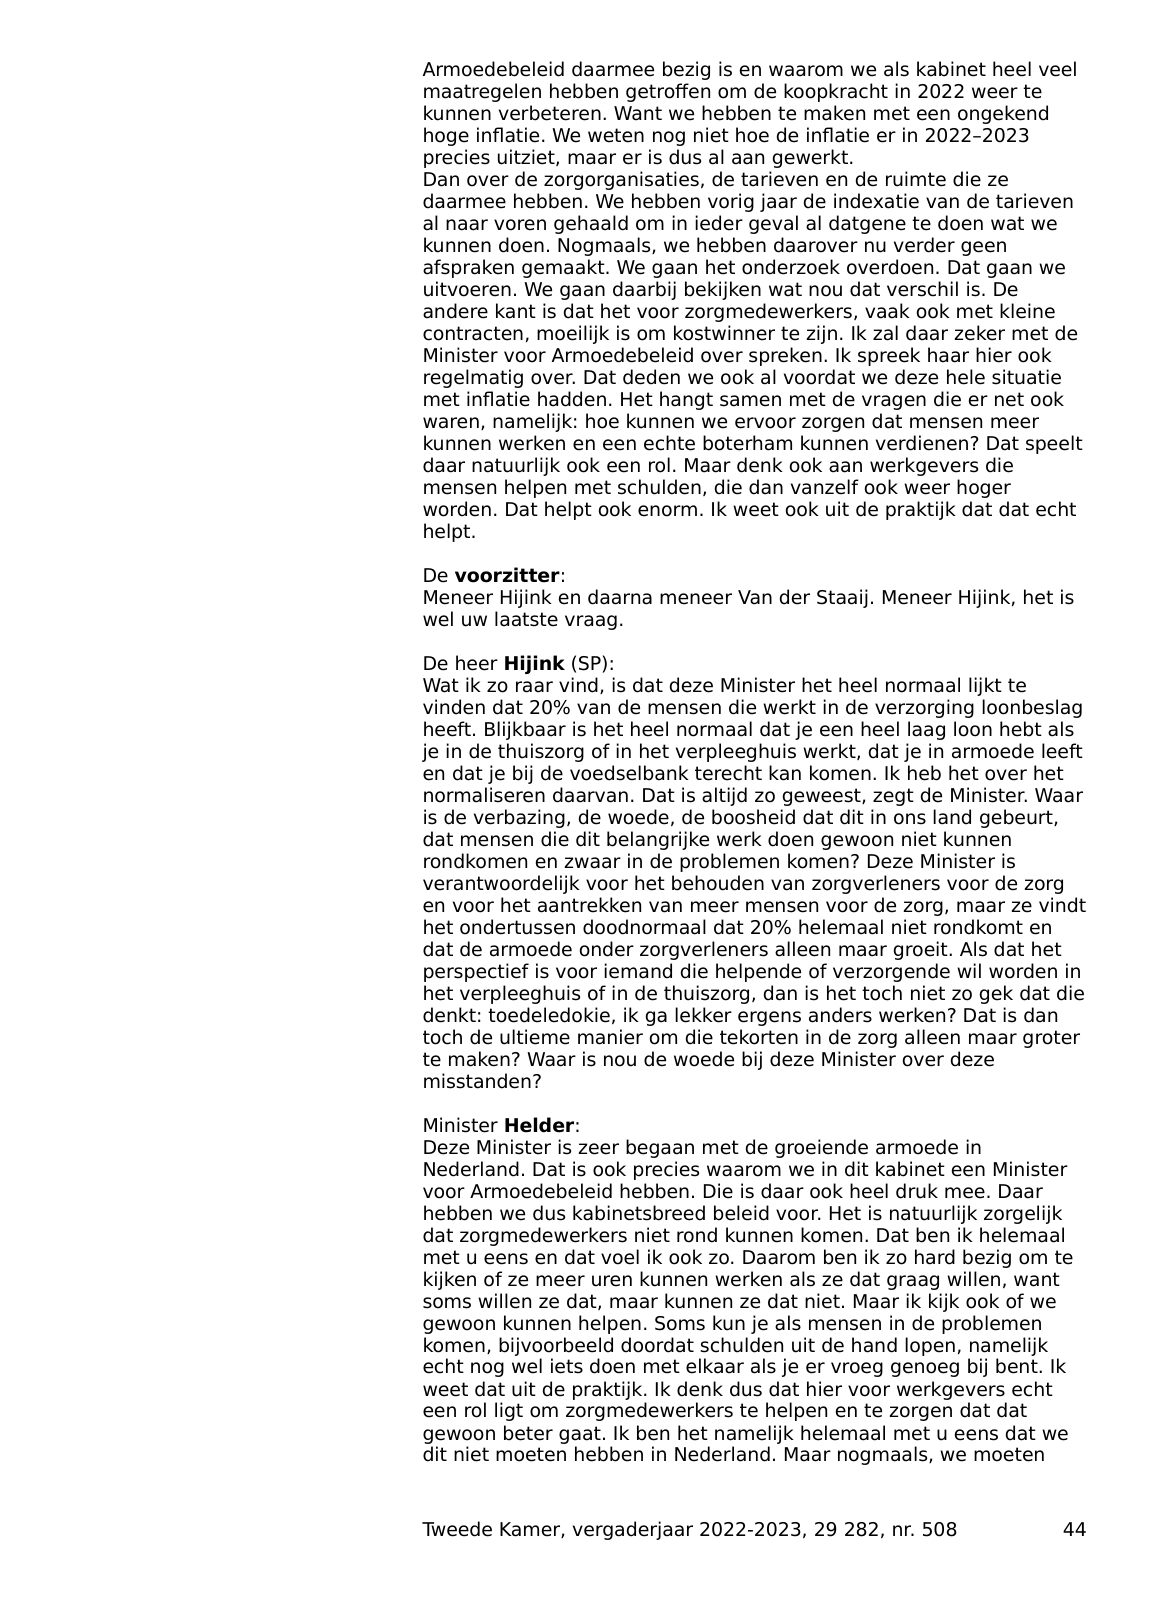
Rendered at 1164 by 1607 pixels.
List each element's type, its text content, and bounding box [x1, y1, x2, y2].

text De voorzitter: [422, 565, 1087, 587]
text De heer Hijink (SP): [422, 653, 1087, 675]
text Dan over de zorgorganisaties, de tarieven en de ruimte die ze daarmee hebben. We hebben vorig jaar de indexatie van de tarieven al naar voren gehaald om in ieder geval al datgene te doen wat we kunnen doen. Nogmaals, we hebben daarover nu verder geen afspraken gemaakt. We gaan het onderzoek overdoen. Dat gaan we uitvoeren. We gaan daarbij bekijken wat nou dat verschil is. De andere kant is dat het voor zorgmedewerkers, vaak ook met kleine contracten, moeilijk is om kostwinner te zijn. Ik zal daar zeker met de Minister voor Armoedebeleid over spreken. Ik spreek haar hier ook regelmatig over. Dat deden we ook al voordat we deze hele situatie met inflatie hadden. Het hangt samen met de vragen die er net ook waren, namelijk: hoe kunnen we ervoor zorgen dat mensen meer kunnen werken en een echte boterham kunnen verdienen? Dat speelt daar natuurlijk ook een rol. Maar denk ook aan werkgevers die mensen helpen met schulden, die dan vanzelf ook weer hoger worden. Dat helpt ook enorm. Ik weet ook uit de praktijk dat dat echt helpt. [422, 169, 1087, 543]
text Wat ik zo raar vind, is dat deze Minister het heel normaal lijkt te vinden dat 20% van de mensen die werkt in de verzorging loonbeslag heeft. Blijkbaar is het heel normaal dat je een heel laag loon hebt als je in de thuiszorg of in het verpleeghuis werkt, dat je in armoede leeft en dat je bij de voedselbank terecht kan komen. Ik heb het over het normaliseren daarvan. Dat is altijd zo geweest, zegt de Minister. Waar is de verbazing, de woede, de boosheid dat dit in ons land gebeurt, dat mensen die dit belangrijke werk doen gewoon niet kunnen rondkomen en zwaar in de problemen komen? Deze Minister is verantwoordelijk voor het behouden van zorgverleners voor de zorg en voor het aantrekken van meer mensen voor de zorg, maar ze vindt het ondertussen doodnormaal dat 20% helemaal niet rondkomt en dat de armoede onder zorgverleners alleen maar groeit. Als dat het perspectief is voor iemand die helpende of verzorgende wil worden in het verpleeghuis of in de thuiszorg, dan is het toch niet zo gek dat die denkt: toedeledokie, ik ga lekker ergens anders werken? Dat is dan toch de ultieme manier om die tekorten in de zorg alleen maar groter te maken? Waar is nou de woede bij deze Minister over deze misstanden? [422, 675, 1087, 1092]
text Deze Minister is zeer begaan met de groeiende armoede in Nederland. Dat is ook precies waarom we in dit kabinet een Minister voor Armoedebeleid hebben. Die is daar ook heel druk mee. Daar hebben we dus kabinetsbreed beleid voor. Het is natuurlijk zorgelijk dat zorgmedewerkers niet rond kunnen komen. Dat ben ik helemaal met u eens en dat voel ik ook zo. Daarom ben ik zo hard bezig om te kijken of ze meer uren kunnen werken als ze dat graag willen, want soms willen ze dat, maar kunnen ze dat niet. Maar ik kijk ook of we gewoon kunnen helpen. Soms kun je als mensen in de problemen komen, bijvoorbeeld doordat schulden uit de hand lopen, namelijk echt nog wel iets doen met elkaar als je er vroeg genoeg bij bent. Ik weet dat uit de praktijk. Ik denk dus dat hier voor werkgevers echt een rol ligt om zorgmedewerkers te helpen en te zorgen dat dat gewoon beter gaat. Ik ben het namelijk helemaal met u eens dat we dit niet moeten hebben in Nederland. Maar nogmaals, we moeten [422, 1137, 1087, 1466]
text Meneer Hijink en daarna meneer Van der Staaij. Meneer Hijink, het is wel uw laatste vraag. [422, 587, 1087, 631]
text Minister Helder: [422, 1115, 1087, 1137]
text Armoedebeleid daarmee bezig is en waarom we als kabinet heel veel maatregelen hebben getroffen om de koopkracht in 2022 weer te kunnen verbeteren. Want we hebben te maken met een ongekend hoge inflatie. We weten nog niet hoe de inflatie er in 2022–2023 precies uitziet, maar er is dus al aan gewerkt. [422, 59, 1087, 169]
